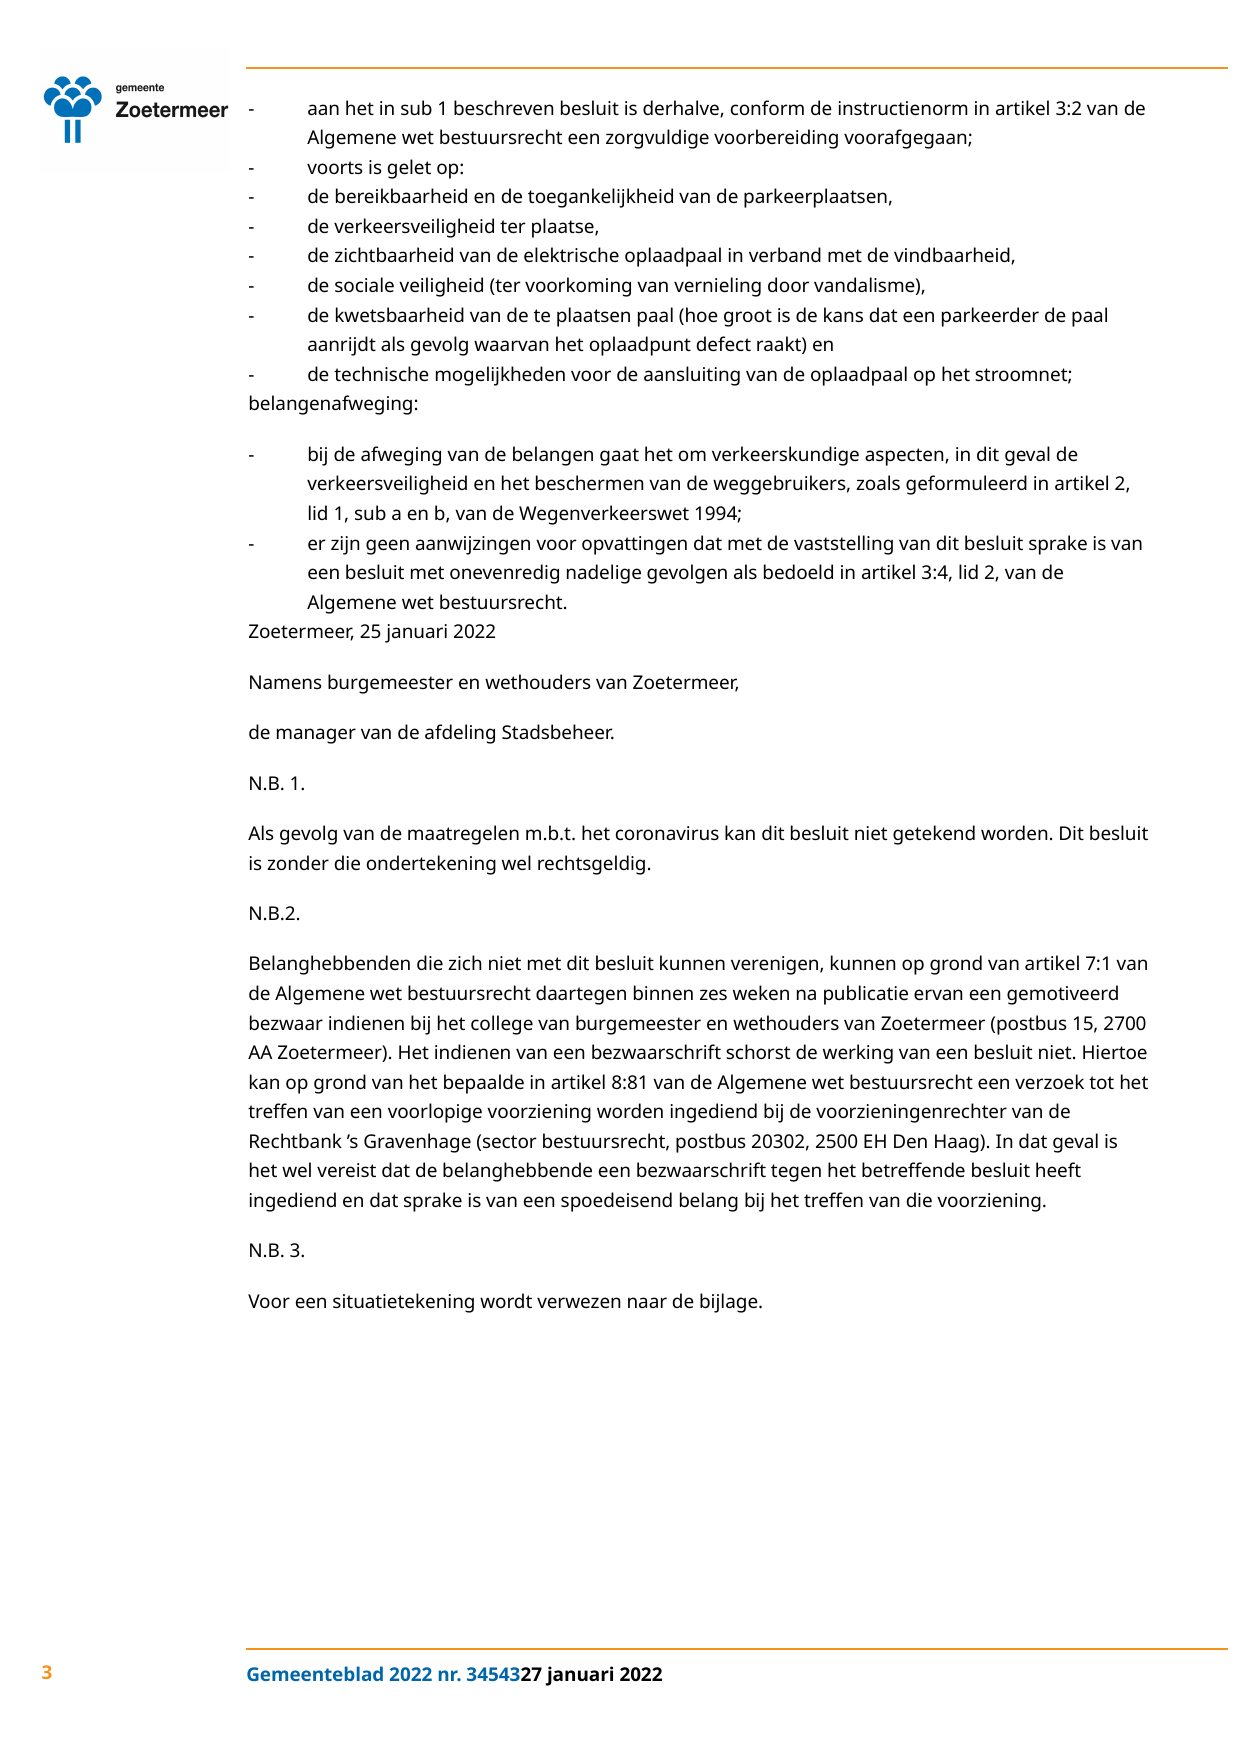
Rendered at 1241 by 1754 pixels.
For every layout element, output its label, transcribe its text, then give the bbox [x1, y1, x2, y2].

list de bereikbaarheid en de toegankelijkheid van de parkeerplaatsen, [248, 183, 1152, 209]
picture [41, 47, 231, 172]
list voorts is gelet op: [248, 154, 1152, 180]
list bij de afweging van de belangen gaat het om verkeerskundige aspecten, in dit geval de verkeersveiligheid en het beschermen van de weggebruikers, zoals geformuleerd in artikel 2, lid 1, sub a en b, van de Wegenverkeerswet 1994; [248, 441, 1152, 526]
list de zichtbaarheid van de elektrische oplaadpaal in verband met de vindbaarheid, [248, 243, 1152, 268]
text Voor een situatietekening wordt verwezen naar de bijlage. [248, 1288, 1152, 1314]
text Belanghebbenden die zich niet met dit besluit kunnen verenigen, kunnen op grond van artikel 7:1 van de Algemene wet bestuursrecht daartegen binnen zes weken na publicatie ervan een gemotiveerd bezwaar indienen bij het college van burgemeester en wethouders van Zoetermeer (postbus 15, 2700 AA Zoetermeer). Het indienen van een bezwaarschrift schorst de werking van een besluit niet. Hiertoe kan op grond van het bepaalde in artikel 8:81 van de Algemene wet bestuursrecht een verzoek tot het treffen van een voorlopige voorziening worden ingediend bij de voorzieningenrechter van de Rechtbank ’s Gravenhage (sector bestuursrecht, postbus 20302, 2500 EH Den Haag). In dat geval is het wel vereist dat de belanghebbende een bezwaarschrift tegen het betreffende besluit heeft ingediend en dat sprake is van een spoedeisend belang bij het treffen van die voorziening. [248, 951, 1152, 1213]
text N.B. 1. [248, 770, 1152, 796]
text Zoetermeer, 25 januari 2022 [248, 618, 1152, 644]
list aan het in sub 1 beschreven besluit is derhalve, conform de instructienorm in artikel 3:2 van de Algemene wet bestuursrecht een zorgvuldige voorbereiding voorafgegaan; [248, 95, 1152, 150]
text de manager van de afdeling Stadsbeheer. [248, 719, 1152, 745]
text belangenafweging: [248, 391, 1152, 416]
text Namens burgemeester en wethouders van Zoetermeer, [248, 669, 1152, 695]
text N.B.2. [248, 900, 1152, 926]
list de sociale veiligheid (ter voorkoming van vernieling door vandalisme), [248, 272, 1152, 298]
text N.B. 3. [248, 1238, 1152, 1263]
list de technische mogelijkheden voor de aansluiting van de oplaadpaal op het stroomnet; [248, 361, 1152, 387]
list de kwetsbaarheid van de te plaatsen paal (hoe groot is de kans dat een parkeerder de paal aanrijdt als gevolg waarvan het oplaadpunt defect raakt) en [248, 302, 1152, 357]
text Als gevolg van de maatregelen m.b.t. het coronavirus kan dit besluit niet getekend worden. Dit besluit is zonder die ondertekening wel rechtsgeldig. [248, 820, 1152, 876]
list de verkeersveiligheid ter plaatse, [248, 213, 1152, 239]
list er zijn geen aanwijzingen voor opvattingen dat met de vaststelling van dit besluit sprake is van een besluit met onevenredig nadelige gevolgen als bedoeld in artikel 3:4, lid 2, van de Algemene wet bestuursrecht. [248, 530, 1152, 615]
